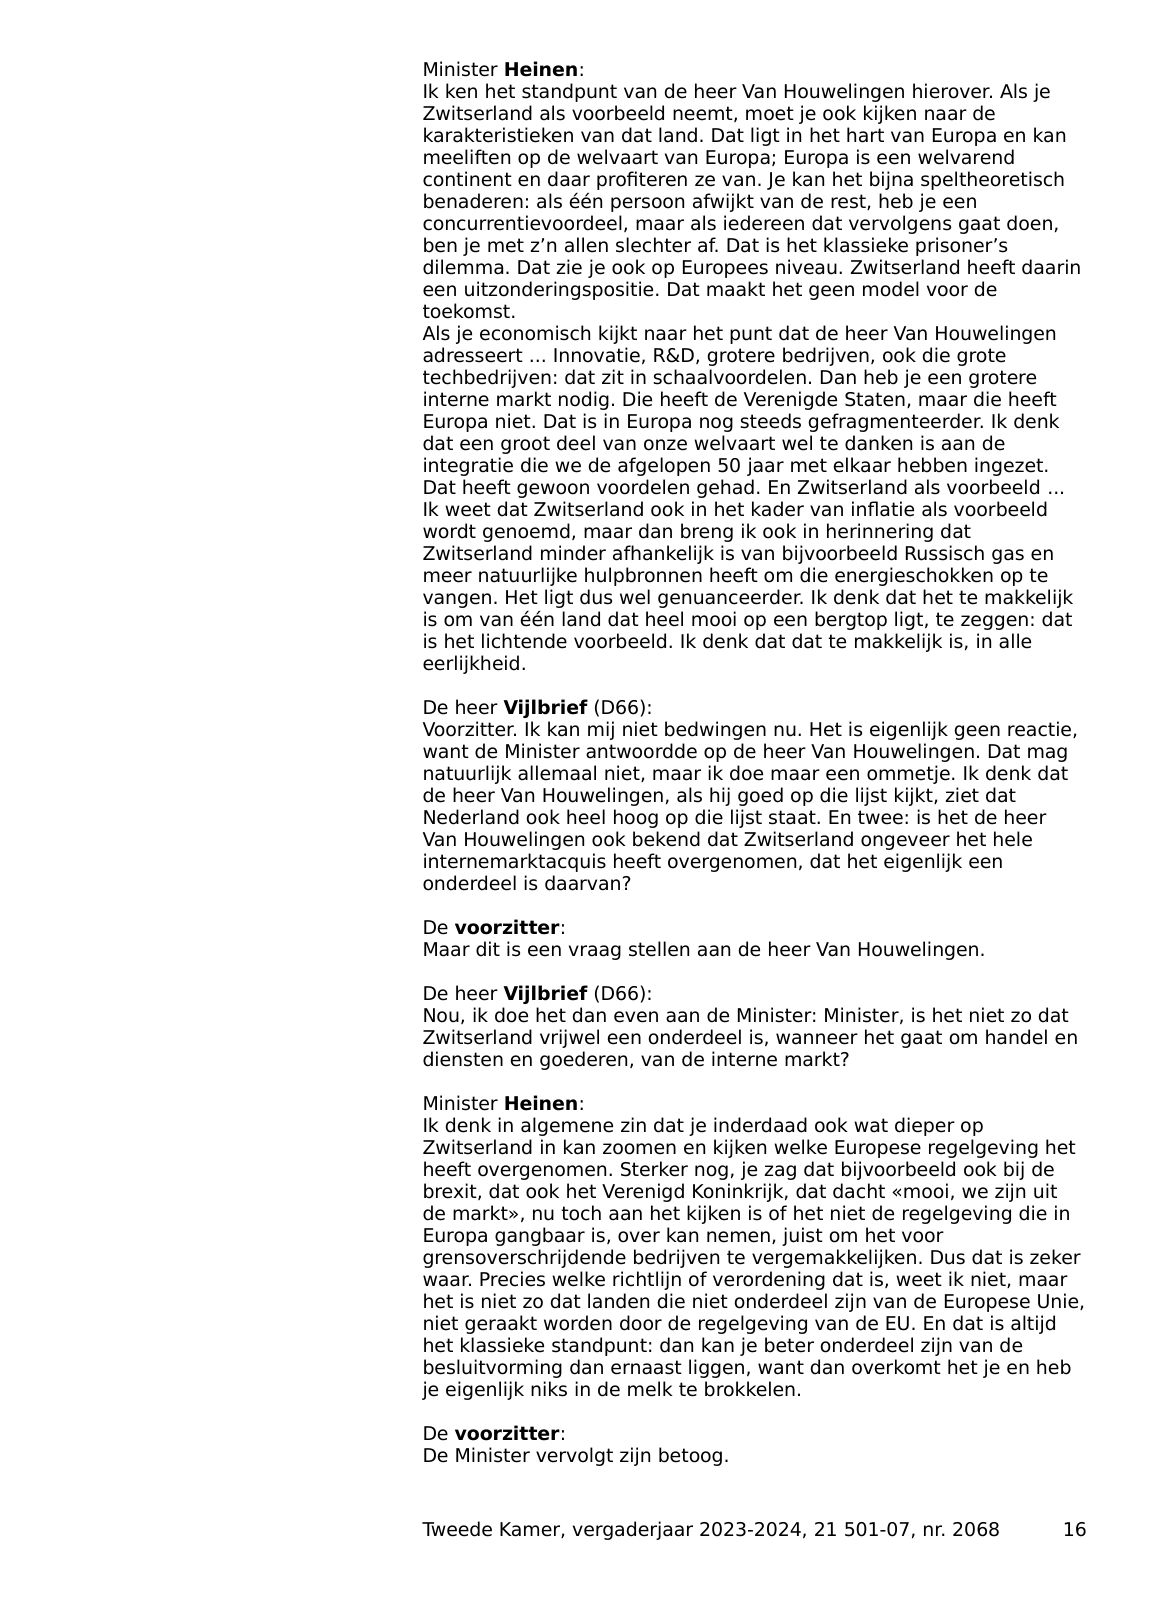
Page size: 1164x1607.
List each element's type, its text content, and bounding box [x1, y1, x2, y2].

text Nou, ik doe het dan even aan de Minister: Minister, is het niet zo dat Zwitserland vrijwel een onderdeel is, wanneer het gaat om handel en diensten en goederen, van de interne markt? [422, 1005, 1087, 1071]
text Ik ken het standpunt van de heer Van Houwelingen hierover. Als je Zwitserland als voorbeeld neemt, moet je ook kijken naar de karakteristieken van dat land. Dat ligt in het hart van Europa en kan meeliften op de welvaart van Europa; Europa is een welvarend continent en daar profiteren ze van. Je kan het bijna speltheoretisch benaderen: als één persoon afwijkt van de rest, heb je een concurrentievoordeel, maar als iedereen dat vervolgens gaat doen, ben je met z’n allen slechter af. Dat is het klassieke prisoner’s dilemma. Dat zie je ook op Europees niveau. Zwitserland heeft daarin een uitzonderingspositie. Dat maakt het geen model voor de toekomst. [422, 81, 1087, 323]
text Minister Heinen: [422, 1093, 1087, 1115]
text De voorzitter: [422, 917, 1087, 939]
text Voorzitter. Ik kan mij niet bedwingen nu. Het is eigenlijk geen reactie, want de Minister antwoordde op de heer Van Houwelingen. Dat mag natuurlijk allemaal niet, maar ik doe maar een ommetje. Ik denk dat de heer Van Houwelingen, als hij goed op die lijst kijkt, ziet dat Nederland ook heel hoog op die lijst staat. En twee: is het de heer Van Houwelingen ook bekend dat Zwitserland ongeveer het hele internemarktacquis heeft overgenomen, dat het eigenlijk een onderdeel is daarvan? [422, 719, 1087, 894]
text Ik denk in algemene zin dat je inderdaad ook wat dieper op Zwitserland in kan zoomen en kijken welke Europese regelgeving het heeft overgenomen. Sterker nog, je zag dat bijvoorbeeld ook bij de brexit, dat ook het Verenigd Koninkrijk, dat dacht «mooi, we zijn uit de markt», nu toch aan het kijken is of het niet de regelgeving die in Europa gangbaar is, over kan nemen, juist om het voor grensoverschrijdende bedrijven te vergemakkelijken. Dus dat is zeker waar. Precies welke richtlijn of verordening dat is, weet ik niet, maar het is niet zo dat landen die niet onderdeel zijn van de Europese Unie, niet geraakt worden door de regelgeving van de EU. En dat is altijd het klassieke standpunt: dan kan je beter onderdeel zijn van de besluitvorming dan ernaast liggen, want dan overkomt het je en heb je eigenlijk niks in de melk te brokkelen. [422, 1115, 1087, 1401]
text Als je economisch kijkt naar het punt dat de heer Van Houwelingen adresseert ... Innovatie, R&D, grotere bedrijven, ook die grote techbedrijven: dat zit in schaalvoordelen. Dan heb je een grotere interne markt nodig. Die heeft de Verenigde Staten, maar die heeft Europa niet. Dat is in Europa nog steeds gefragmenteerder. Ik denk dat een groot deel van onze welvaart wel te danken is aan de integratie die we de afgelopen 50 jaar met elkaar hebben ingezet. Dat heeft gewoon voordelen gehad. En Zwitserland als voorbeeld ... Ik weet dat Zwitserland ook in het kader van inflatie als voorbeeld wordt genoemd, maar dan breng ik ook in herinnering dat Zwitserland minder afhankelijk is van bijvoorbeeld Russisch gas en meer natuurlijke hulpbronnen heeft om die energieschokken op te vangen. Het ligt dus wel genuanceerder. Ik denk dat het te makkelijk is om van één land dat heel mooi op een bergtop ligt, te zeggen: dat is het lichtende voorbeeld. Ik denk dat dat te makkelijk is, in alle eerlijkheid. [422, 323, 1087, 674]
text Minister Heinen: [422, 59, 1087, 81]
text De Minister vervolgt zijn betoog. [422, 1445, 1087, 1467]
text Maar dit is een vraag stellen aan de heer Van Houwelingen. [422, 939, 1087, 961]
text De heer Vijlbrief (D66): [422, 983, 1087, 1005]
text De voorzitter: [422, 1423, 1087, 1445]
text De heer Vijlbrief (D66): [422, 697, 1087, 719]
